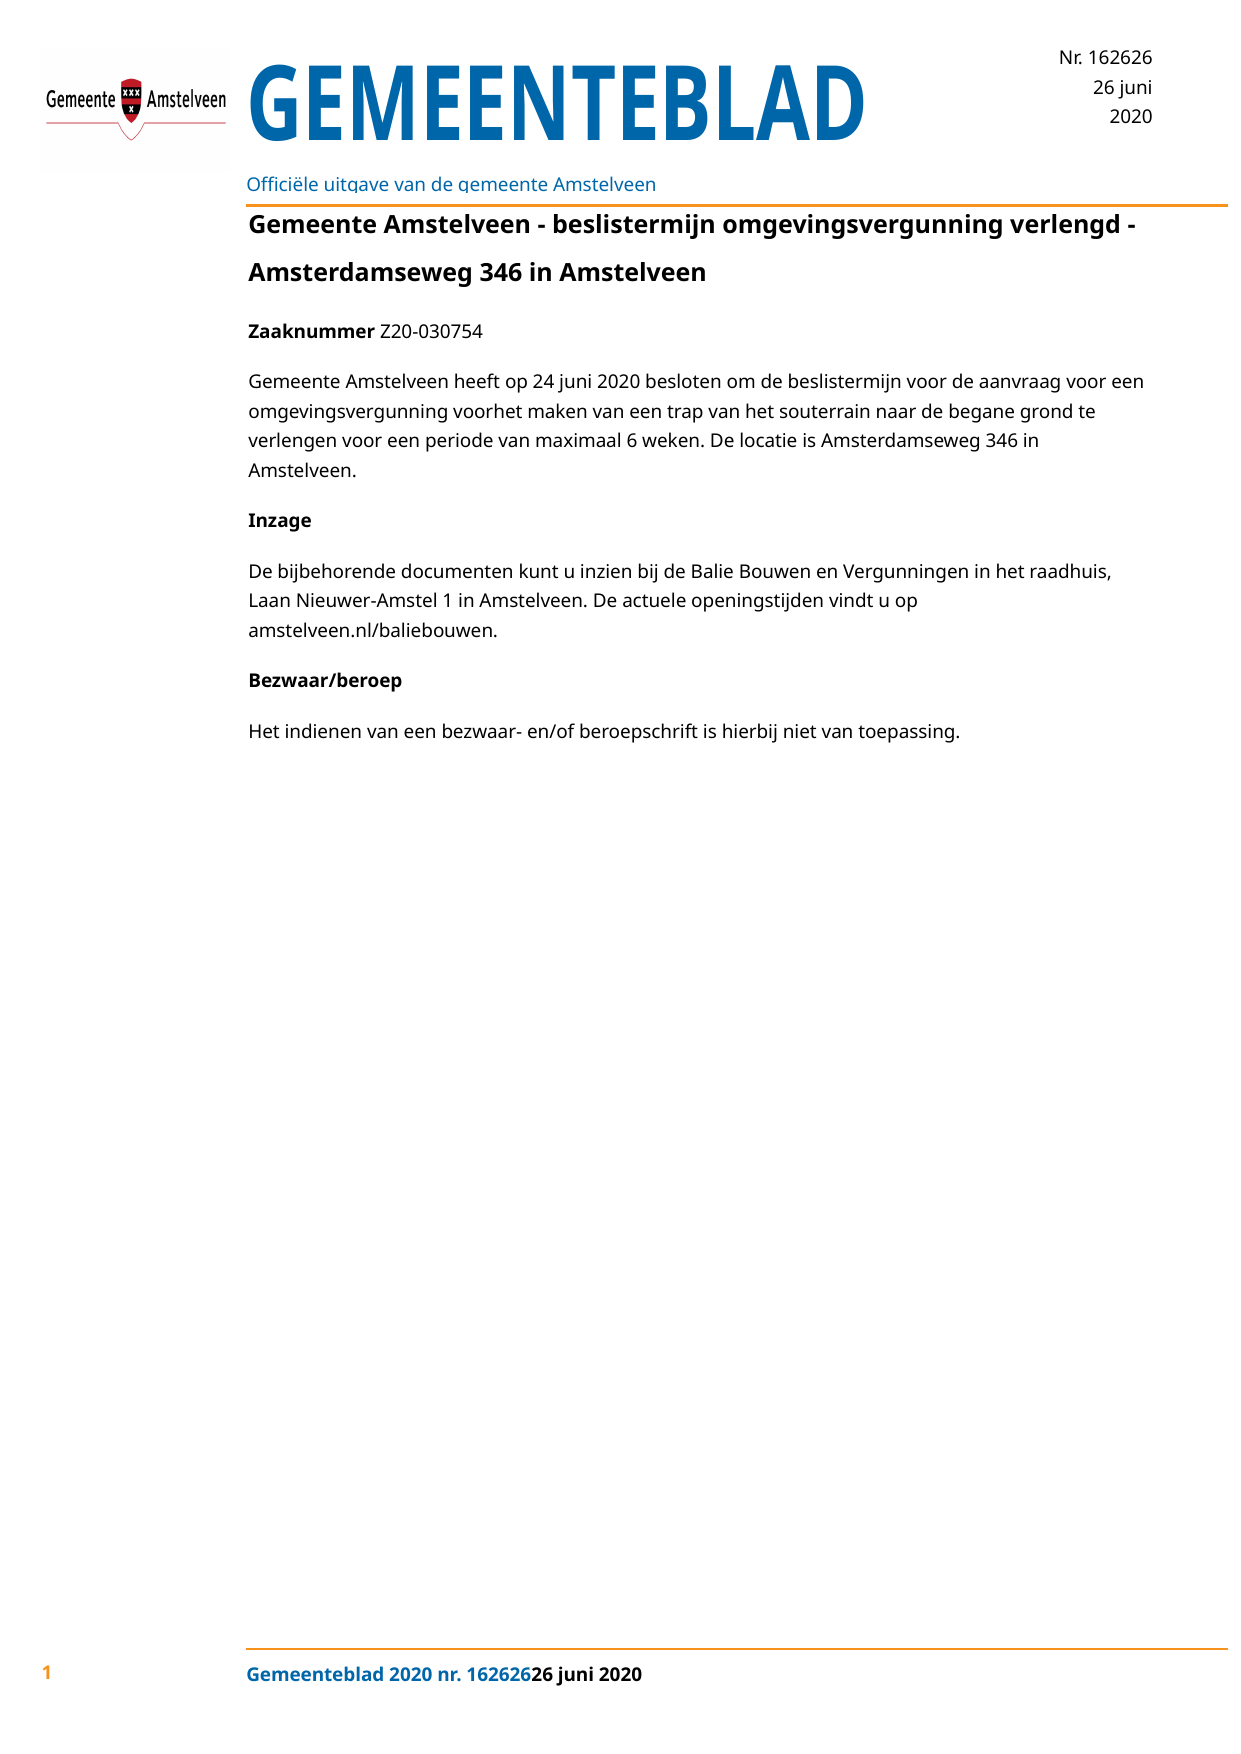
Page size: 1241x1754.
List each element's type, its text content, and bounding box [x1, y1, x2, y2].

text Bezwaar/beroep [248, 667, 1152, 693]
text De bijbehorende documenten kunt u inzien bij de Balie Bouwen en Vergunningen in het raadhuis, Laan Nieuwer-Amstel 1 in Amstelveen. De actuele openingstijden vindt u op amstelveen.nl/baliebouwen. [248, 558, 1152, 643]
text Inzage [248, 507, 1152, 533]
text Het indienen van een bezwaar- en/of beroepschrift is hierbij niet van toepassing. [248, 718, 1152, 744]
text Zaaknummer Z20-030754 [248, 318, 1152, 344]
picture [41, 47, 231, 172]
text Gemeente Amstelveen heeft op 24 juni 2020 besloten om de beslistermijn voor de aanvraag voor een omgevingsvergunning voorhet maken van een trap van het souterrain naar de begane grond te verlengen voor een periode van maximaal 6 weken. De locatie is Amsterdamseweg 346 in Amstelveen. [248, 368, 1152, 483]
text Gemeente Amstelveen - beslistermijn omgevingsvergunning verlengd - Amsterdamseweg 346 in Amstelveen [248, 207, 1152, 288]
